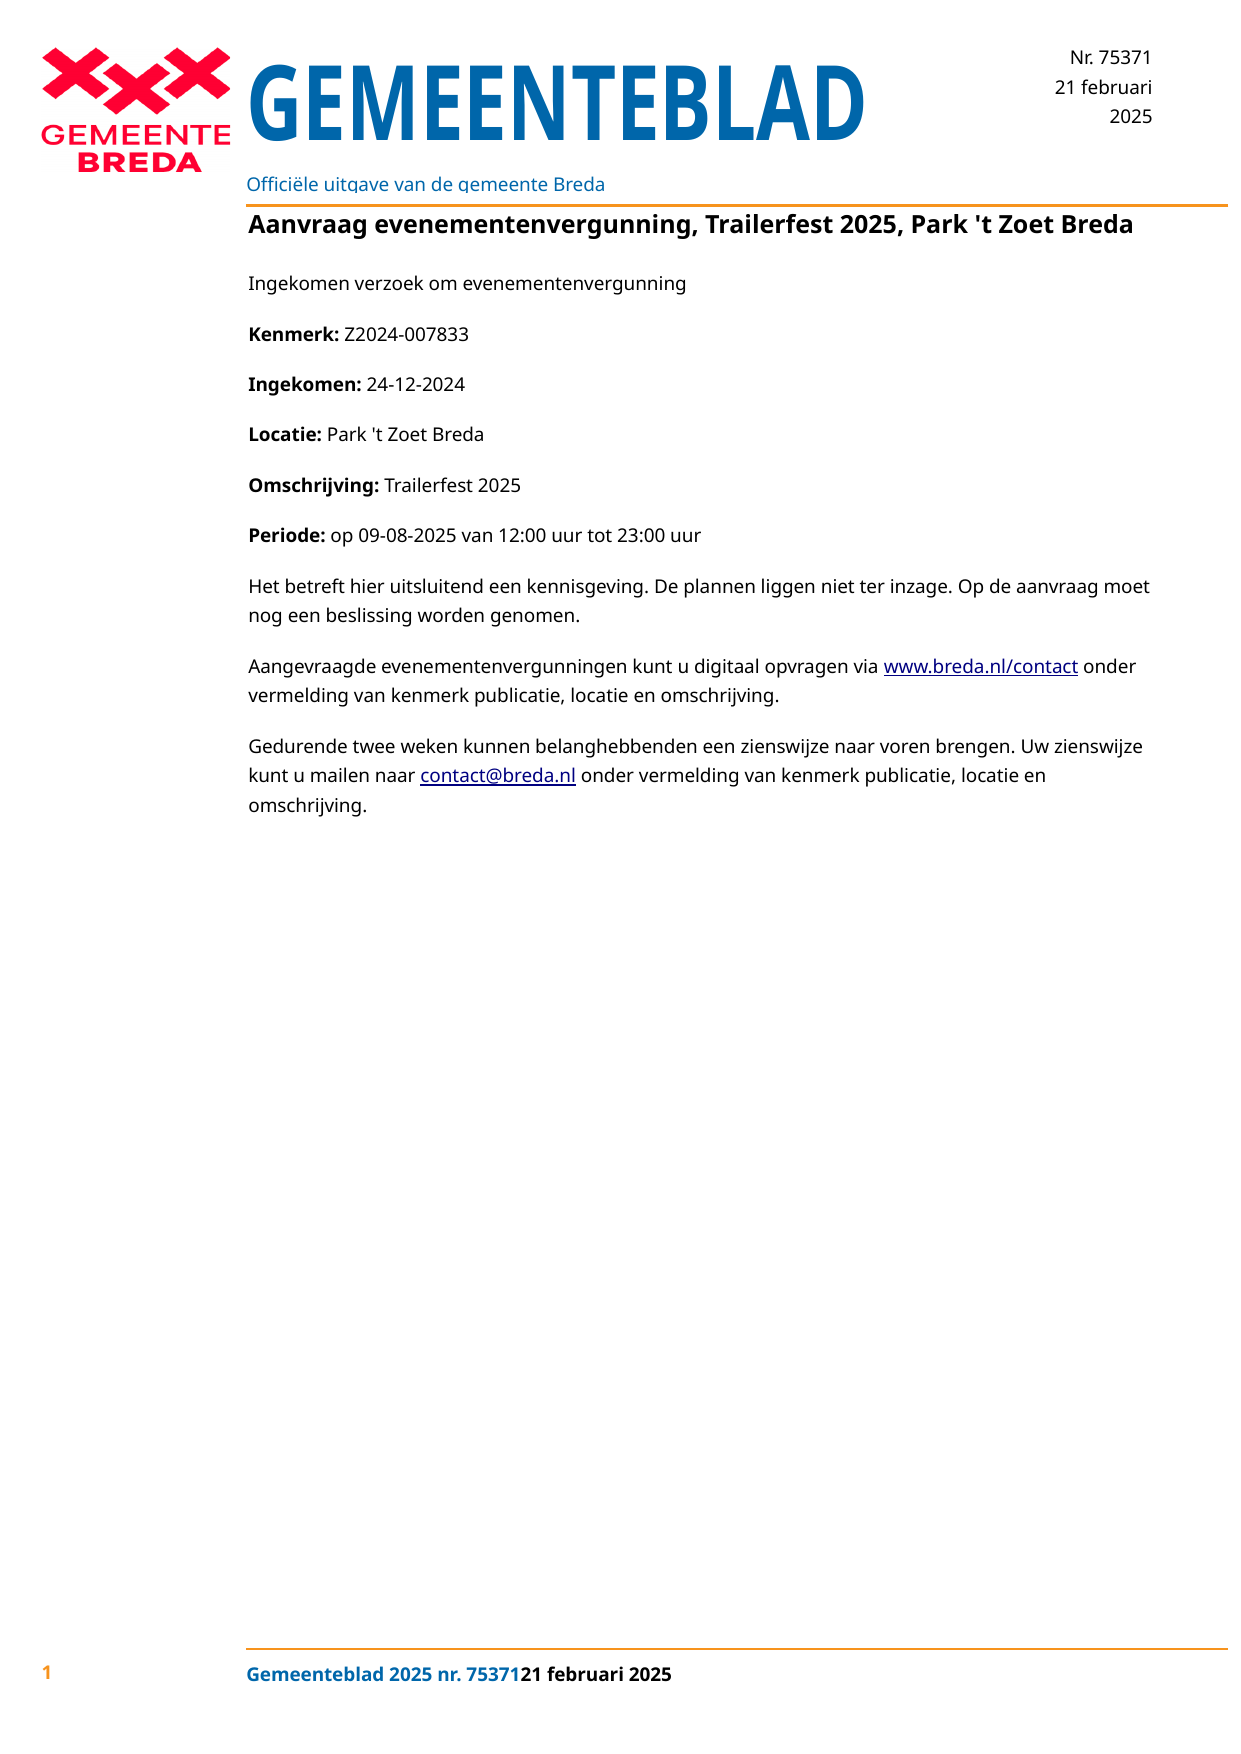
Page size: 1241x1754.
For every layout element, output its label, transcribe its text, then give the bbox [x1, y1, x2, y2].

text Locatie: Park 't Zoet Breda [248, 422, 1152, 447]
text Periode: op 09-08-2025 van 12:00 uur tot 23:00 uur [248, 522, 1152, 548]
text Aangevraagde evenementenvergunningen kunt u digitaal opvragen via www.breda.nl/contact onder vermelding van kenmerk publicatie, locatie en omschrijving. [248, 653, 1152, 708]
text Ingekomen verzoek om evenementenvergunning [248, 270, 1152, 296]
text Omschrijving: Trailerfest 2025 [248, 472, 1152, 498]
text Gedurende twee weken kunnen belanghebbenden een zienswijze naar voren brengen. Uw zienswijze kunt u mailen naar contact@breda.nl onder vermelding van kenmerk publicatie, locatie en omschrijving. [248, 733, 1152, 818]
text Het betreft hier uitsluitend een kennisgeving. De plannen liggen niet ter inzage. Op de aanvraag moet nog een beslissing worden genomen. [248, 573, 1152, 628]
picture [41, 47, 231, 172]
text Aanvraag evenementenvergunning, Trailerfest 2025, Park 't Zoet Breda [248, 207, 1152, 241]
text Kenmerk: Z2024-007833 [248, 321, 1152, 346]
text Ingekomen: 24-12-2024 [248, 371, 1152, 397]
